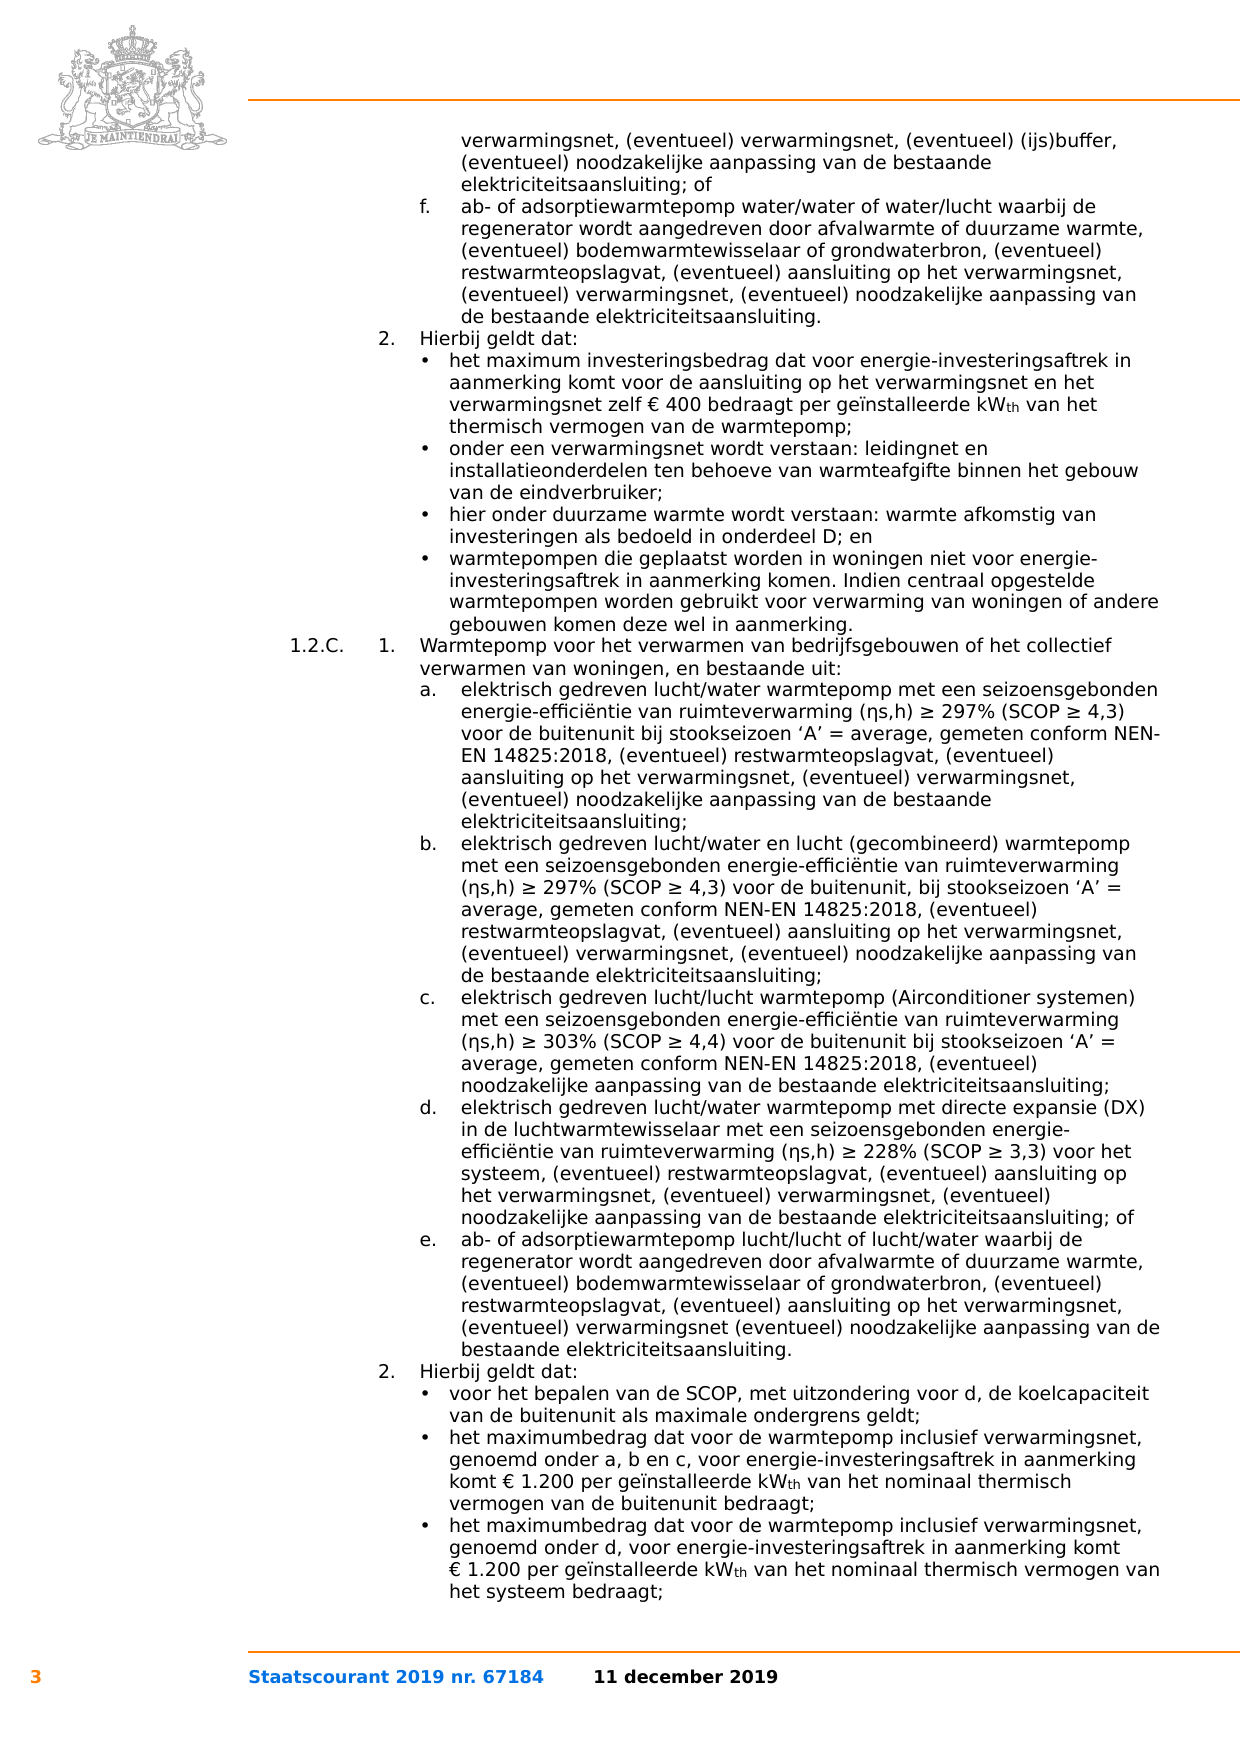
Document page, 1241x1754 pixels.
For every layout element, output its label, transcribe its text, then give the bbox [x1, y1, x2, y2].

text 1.2.C. 1. Warmtepomp voor het verwarmen van bedrijfsgebouwen of het collectief verwarmen van woningen, en bestaande uit: [289, 635, 1163, 679]
text • hier onder duurzame warmte wordt verstaan: warmte afkomstig van investeringen als bedoeld in onderdeel D; en [419, 503, 1163, 547]
text • het maximumbedrag dat voor de warmtepomp inclusief verwarmingsnet, genoemd onder d, voor energie-investeringsaftrek in aanmerking komt € 1.200 per geïnstalleerde kWth van het nominaal thermisch vermogen van het systeem bedraagt; [419, 1514, 1163, 1602]
text b. elektrisch gedreven lucht/water en lucht (gecombineerd) warmtepomp met een seizoensgebonden energie-efficiëntie van ruimteverwarming (ηs,h) ≥ 297% (SCOP ≥ 4,3) voor de buitenunit, bij stookseizoen ‘A’ = average, gemeten conform NEN-EN 14825:2018, (eventueel) restwarmteopslagvat, (eventueel) aansluiting op het verwarmingsnet, (eventueel) verwarmingsnet, (eventueel) noodzakelijke aanpassing van de bestaande elektriciteitsaansluiting; [419, 833, 1163, 987]
text 2. Hierbij geldt dat: [378, 328, 1163, 350]
text • het maximumbedrag dat voor de warmtepomp inclusief verwarmingsnet, genoemd onder a, b en c, voor energie-investeringsaftrek in aanmerking komt € 1.200 per geïnstalleerde kWth van het nominaal thermisch vermogen van de buitenunit bedraagt; [419, 1427, 1163, 1514]
text • voor het bepalen van de SCOP, met uitzondering voor d, de koelcapaciteit van de buitenunit als maximale ondergrens geldt; [419, 1383, 1163, 1427]
text • onder een verwarmingsnet wordt verstaan: leidingnet en installatieonderdelen ten behoeve van warmteafgifte binnen het gebouw van de eindverbruiker; [419, 438, 1163, 503]
text d. elektrisch gedreven lucht/water warmtepomp met directe expansie (DX) in de luchtwarmtewisselaar met een seizoensgebonden energie-efficiëntie van ruimteverwarming (ηs,h) ≥ 228% (SCOP ≥ 3,3) voor het systeem, (eventueel) restwarmteopslagvat, (eventueel) aansluiting op het verwarmingsnet, (eventueel) verwarmingsnet, (eventueel) noodzakelijke aanpassing van de bestaande elektriciteitsaansluiting; of [419, 1097, 1163, 1229]
text a. elektrisch gedreven lucht/water warmtepomp met een seizoensgebonden energie-efficiëntie van ruimteverwarming (ηs,h) ≥ 297% (SCOP ≥ 4,3) voor de buitenunit bij stookseizoen ‘A’ = average, gemeten conform NEN-EN 14825:2018, (eventueel) restwarmteopslagvat, (eventueel) aansluiting op het verwarmingsnet, (eventueel) verwarmingsnet, (eventueel) noodzakelijke aanpassing van de bestaande elektriciteitsaansluiting; [419, 679, 1163, 833]
text f. ab- of adsorptiewarmtepomp water/water of water/lucht waarbij de regenerator wordt aangedreven door afvalwarmte of duurzame warmte, (eventueel) bodemwarmtewisselaar of grondwaterbron, (eventueel) restwarmteopslagvat, (eventueel) aansluiting op het verwarmingsnet, (eventueel) verwarmingsnet, (eventueel) noodzakelijke aanpassing van de bestaande elektriciteitsaansluiting. [419, 196, 1163, 328]
text 2. Hierbij geldt dat: [378, 1361, 1163, 1383]
text • het maximum investeringsbedrag dat voor energie-investeringsaftrek in aanmerking komt voor de aansluiting op het verwarmingsnet en het verwarmingsnet zelf € 400 bedraagt per geïnstalleerde kWth van het thermisch vermogen van de warmtepomp; [419, 350, 1163, 438]
picture [38, 25, 227, 150]
text • warmtepompen die geplaatst worden in woningen niet voor energie-investeringsaftrek in aanmerking komen. Indien centraal opgestelde warmtepompen worden gebruikt voor verwarming van woningen of andere gebouwen komen deze wel in aanmerking. [419, 547, 1163, 635]
text verwarmingsnet, (eventueel) verwarmingsnet, (eventueel) (ijs)buffer, (eventueel) noodzakelijke aanpassing van de bestaande elektriciteitsaansluiting; of [419, 130, 1163, 196]
text e. ab- of adsorptiewarmtepomp lucht/lucht of lucht/water waarbij de regenerator wordt aangedreven door afvalwarmte of duurzame warmte, (eventueel) bodemwarmtewisselaar of grondwaterbron, (eventueel) restwarmteopslagvat, (eventueel) aansluiting op het verwarmingsnet, (eventueel) verwarmingsnet (eventueel) noodzakelijke aanpassing van de bestaande elektriciteitsaansluiting. [419, 1229, 1163, 1361]
text c. elektrisch gedreven lucht/lucht warmtepomp (Airconditioner systemen) met een seizoensgebonden energie-efficiëntie van ruimteverwarming (ηs,h) ≥ 303% (SCOP ≥ 4,4) voor de buitenunit bij stookseizoen ‘A’ = average, gemeten conform NEN-EN 14825:2018, (eventueel) noodzakelijke aanpassing van de bestaande elektriciteitsaansluiting; [419, 987, 1163, 1097]
